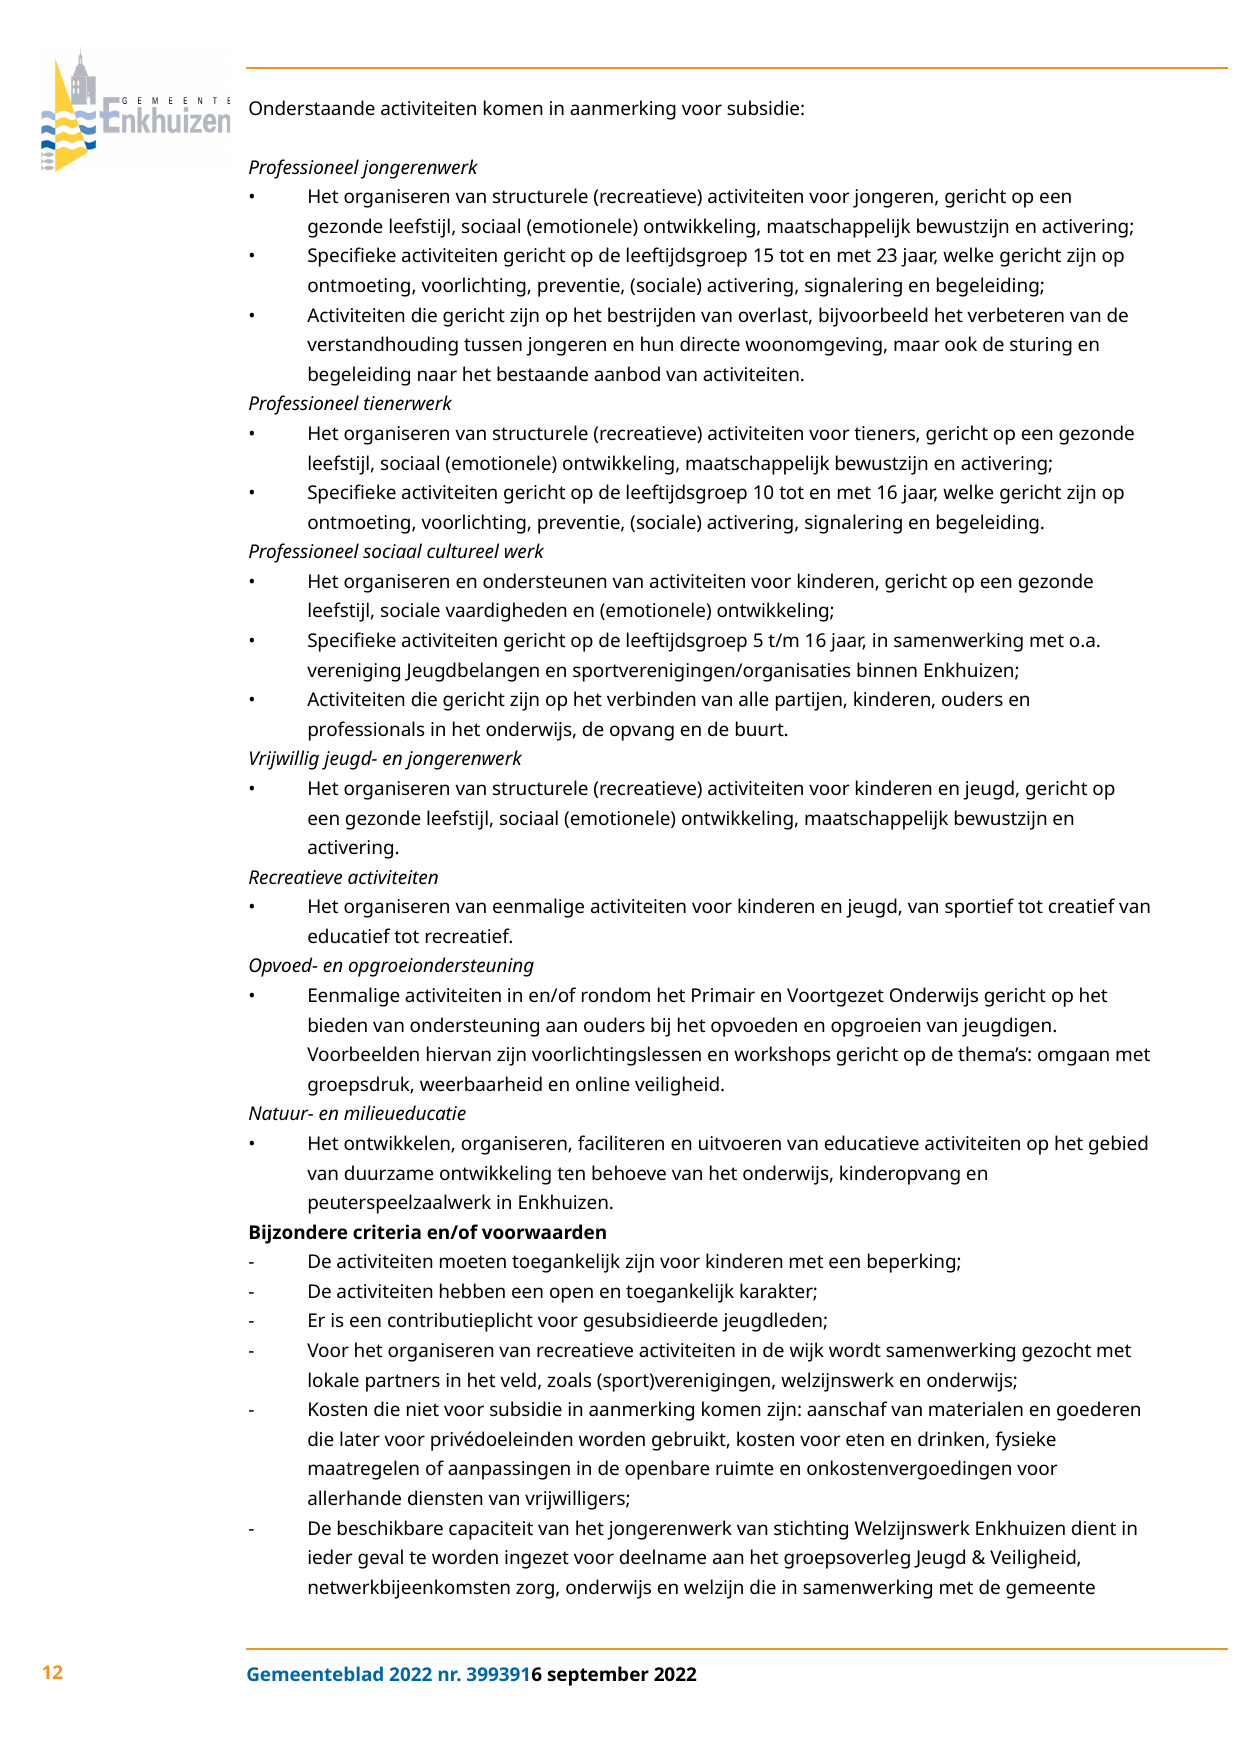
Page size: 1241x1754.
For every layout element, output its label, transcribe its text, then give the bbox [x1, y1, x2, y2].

text Vrijwillig jeugd- en jongerenwerk [248, 746, 1152, 771]
list Het organiseren en ondersteunen van activiteiten voor kinderen, gericht op een gezonde leefstijl, sociale vaardigheden en (emotionele) ontwikkeling; [248, 568, 1152, 623]
list Specifieke activiteiten gericht op de leeftijdsgroep 10 tot en met 16 jaar, welke gericht zijn op ontmoeting, voorlichting, preventie, (sociale) activering, signalering en begeleiding. [248, 479, 1152, 535]
list Specifieke activiteiten gericht op de leeftijdsgroep 15 tot en met 23 jaar, welke gericht zijn op ontmoeting, voorlichting, preventie, (sociale) activering, signalering en begeleiding; [248, 243, 1152, 298]
picture [41, 47, 231, 172]
text Opvoed- en opgroeiondersteuning [248, 953, 1152, 978]
list Het ontwikkelen, organiseren, faciliteren en uitvoeren van educatieve activiteiten op het gebied van duurzame ontwikkeling ten behoeve van het onderwijs, kinderopvang en peuterspeelzaalwerk in Enkhuizen. [248, 1130, 1152, 1215]
list Activiteiten die gericht zijn op het verbinden van alle partijen, kinderen, ouders en professionals in het onderwijs, de opvang en de buurt. [248, 686, 1152, 742]
list Het organiseren van structurele (recreatieve) activiteiten voor kinderen en jeugd, gericht op een gezonde leefstijl, sociaal (emotionele) ontwikkeling, maatschappelijk bewustzijn en activering. [248, 775, 1152, 860]
text Professioneel tienerwerk [248, 391, 1152, 416]
list Het organiseren van structurele (recreatieve) activiteiten voor jongeren, gericht op een gezonde leefstijl, sociaal (emotionele) ontwikkeling, maatschappelijk bewustzijn en activering; [248, 183, 1152, 239]
text Bijzondere criteria en/of voorwaarden [248, 1219, 1152, 1245]
list De activiteiten hebben een open en toegankelijk karakter; [248, 1278, 1152, 1304]
text Onderstaande activiteiten komen in aanmerking voor subsidie: [248, 95, 1152, 121]
list Het organiseren van eenmalige activiteiten voor kinderen en jeugd, van sportief tot creatief van educatief tot recreatief. [248, 893, 1152, 949]
list Er is een contributieplicht voor gesubsidieerde jeugdleden; [248, 1308, 1152, 1333]
text Natuur- en milieueducatie [248, 1101, 1152, 1126]
list Voor het organiseren van recreatieve activiteiten in de wijk wordt samenwerking gezocht met lokale partners in het veld, zoals (sport)verenigingen, welzijnswerk en onderwijs; [248, 1337, 1152, 1393]
text Professioneel jongerenwerk [248, 154, 1152, 180]
list Specifieke activiteiten gericht op de leeftijdsgroep 5 t/m 16 jaar, in samenwerking met o.a. vereniging Jeugdbelangen en sportverenigingen/organisaties binnen Enkhuizen; [248, 627, 1152, 683]
list Kosten die niet voor subsidie in aanmerking komen zijn: aanschaf van materialen en goederen die later voor privédoeleinden worden gebruikt, kosten voor eten en drinken, fysieke maatregelen of aanpassingen in de openbare ruimte en onkostenvergoedingen voor allerhande diensten van vrijwilligers; [248, 1396, 1152, 1511]
list Activiteiten die gericht zijn op het bestrijden van overlast, bijvoorbeeld het verbeteren van de verstandhouding tussen jongeren en hun directe woonomgeving, maar ook de sturing en begeleiding naar het bestaande aanbod van activiteiten. [248, 302, 1152, 387]
list De activiteiten moeten toegankelijk zijn voor kinderen met een beperking; [248, 1248, 1152, 1274]
text Recreatieve activiteiten [248, 864, 1152, 890]
list Het organiseren van structurele (recreatieve) activiteiten voor tieners, gericht op een gezonde leefstijl, sociaal (emotionele) ontwikkeling, maatschappelijk bewustzijn en activering; [248, 420, 1152, 476]
text Professioneel sociaal cultureel werk [248, 538, 1152, 564]
list De beschikbare capaciteit van het jongerenwerk van stichting Welzijnswerk Enkhuizen dient in ieder geval te worden ingezet voor deelname aan het groepsoverleg Jeugd & Veiligheid, netwerkbijeenkomsten zorg, onderwijs en welzijn die in samenwerking met de gemeente [248, 1515, 1152, 1600]
list Eenmalige activiteiten in en/of rondom het Primair en Voortgezet Onderwijs gericht op het bieden van ondersteuning aan ouders bij het opvoeden en opgroeien van jeugdigen. Voorbeelden hiervan zijn voorlichtingslessen en workshops gericht op de thema’s: omgaan met groepsdruk, weerbaarheid en online veiligheid. [248, 982, 1152, 1097]
